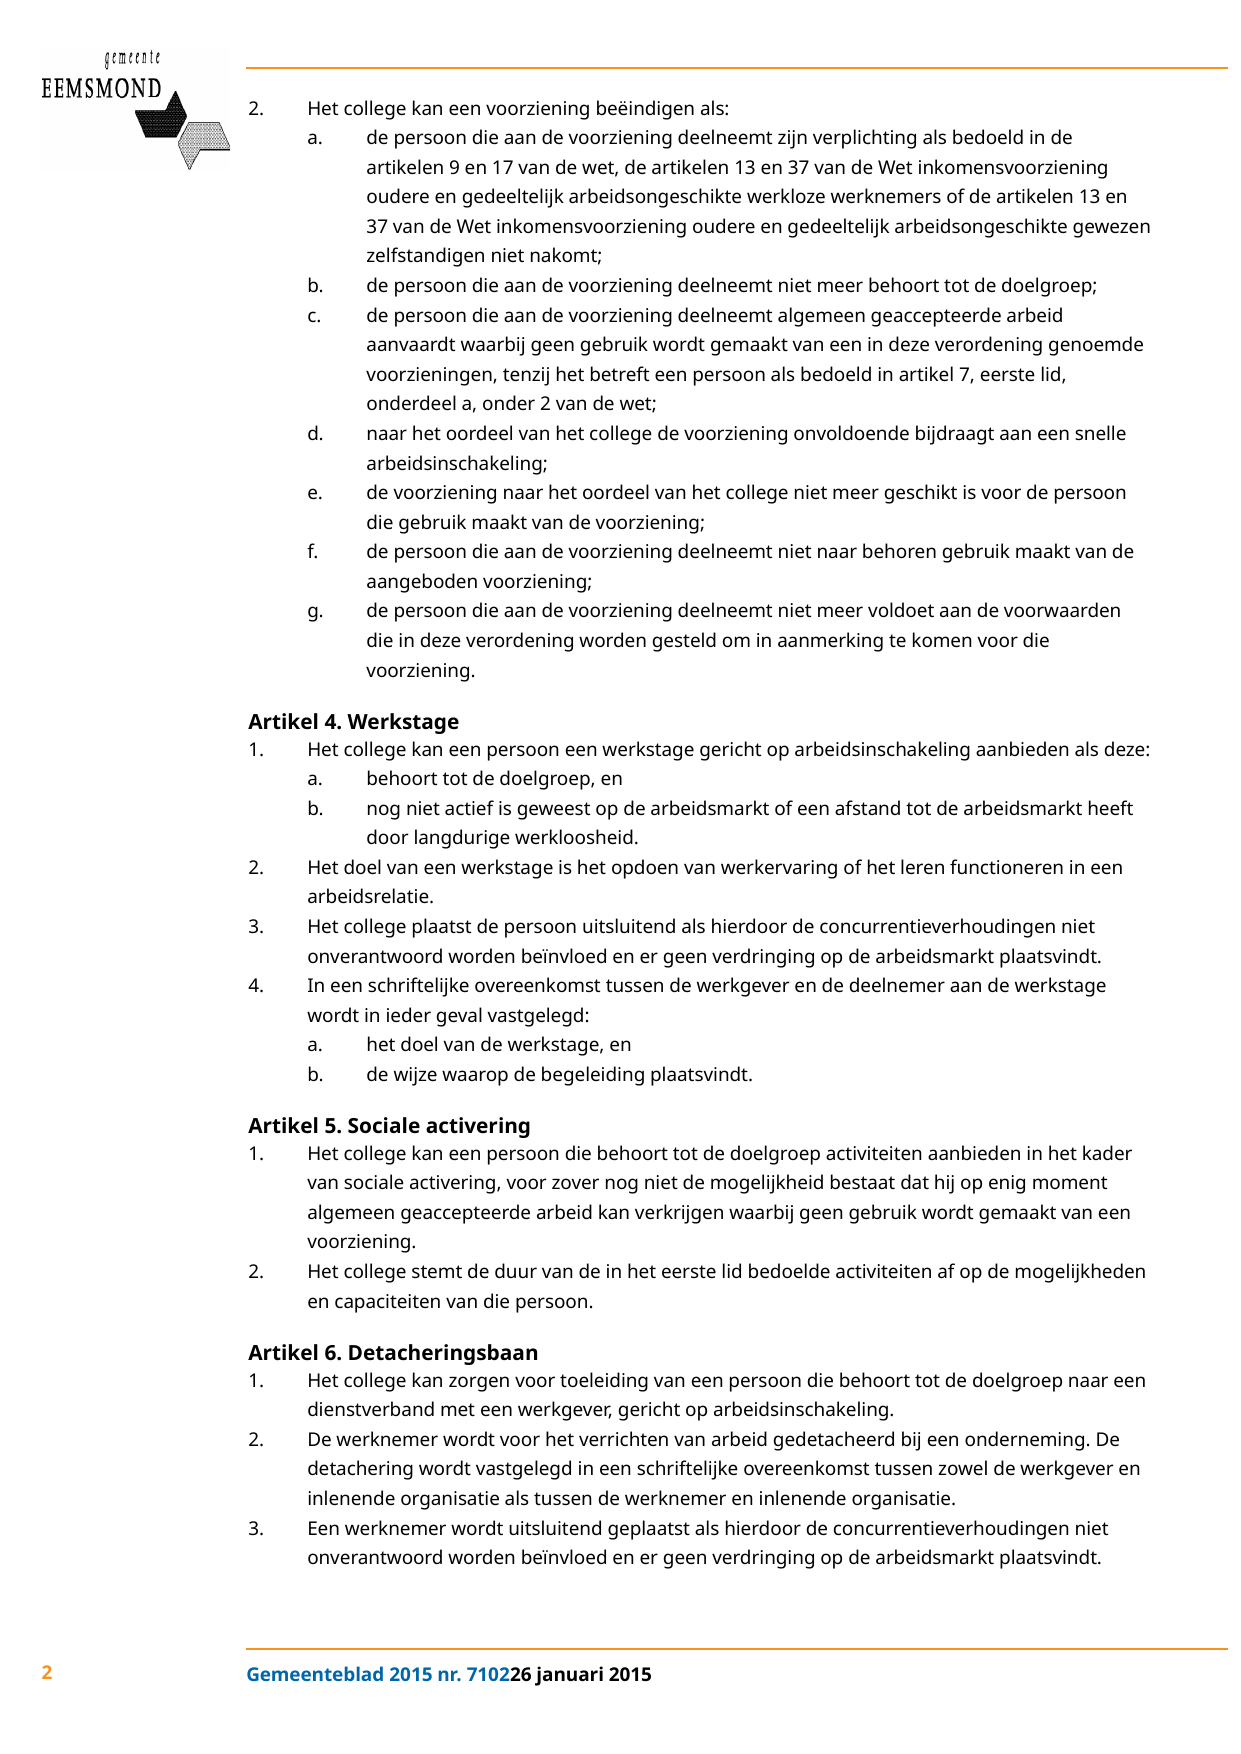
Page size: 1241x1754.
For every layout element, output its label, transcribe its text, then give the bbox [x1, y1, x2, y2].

list de persoon die aan de voorziening deelneemt zijn verplichting als bedoeld in de artikelen 9 en 17 van de wet, de artikelen 13 en 37 van de Wet inkomensvoorziening oudere en gedeeltelijk arbeidsongeschikte werkloze werknemers of de artikelen 13 en 37 van de Wet inkomensvoorziening oudere en gedeeltelijk arbeidsongeschikte gewezen zelfstandigen niet nakomt; [307, 124, 1152, 268]
text Artikel 5. Sociale activering [248, 1112, 1152, 1140]
picture [41, 47, 231, 172]
list Het college plaatst de persoon uitsluitend als hierdoor de concurrentieverhoudingen niet onverantwoord worden beïnvloed en er geen verdringing op de arbeidsmarkt plaatsvindt. [248, 913, 1152, 968]
list de wijze waarop de begeleiding plaatsvindt. [307, 1061, 1152, 1087]
list Het college kan een voorziening beëindigen als: [248, 95, 1152, 121]
list Het college kan een persoon een werkstage gericht op arbeidsinschakeling aanbieden als deze: [248, 736, 1152, 761]
list Het college stemt de duur van de in het eerste lid bedoelde activiteiten af op de mogelijkheden en capaciteiten van die persoon. [248, 1258, 1152, 1314]
list het doel van de werkstage, en [307, 1032, 1152, 1057]
list De werknemer wordt voor het verrichten van arbeid gedetacheerd bij een onderneming. De detachering wordt vastgelegd in een schriftelijke overeenkomst tussen zowel de werkgever en inlenende organisatie als tussen de werknemer en inlenende organisatie. [248, 1426, 1152, 1511]
list de persoon die aan de voorziening deelneemt niet meer voldoet aan de voorwaarden die in deze verordening worden gesteld om in aanmerking te komen voor die voorziening. [307, 598, 1152, 683]
list In een schriftelijke overeenkomst tussen de werkgever en de deelnemer aan de werkstage wordt in ieder geval vastgelegd: [248, 972, 1152, 1028]
list Het college kan een persoon die behoort tot de doelgroep activiteiten aanbieden in het kader van sociale activering, voor zover nog niet de mogelijkheid bestaat dat hij op enig moment algemeen geaccepteerde arbeid kan verkrijgen waarbij geen gebruik wordt gemaakt van een voorziening. [248, 1140, 1152, 1254]
list de persoon die aan de voorziening deelneemt niet naar behoren gebruik maakt van de aangeboden voorziening; [307, 538, 1152, 594]
list de voorziening naar het oordeel van het college niet meer geschikt is voor de persoon die gebruik maakt van de voorziening; [307, 479, 1152, 535]
list de persoon die aan de voorziening deelneemt niet meer behoort tot de doelgroep; [307, 272, 1152, 298]
text Artikel 6. Detacheringsbaan [248, 1338, 1152, 1367]
list Een werknemer wordt uitsluitend geplaatst als hierdoor de concurrentieverhoudingen niet onverantwoord worden beïnvloed en er geen verdringing op de arbeidsmarkt plaatsvindt. [248, 1515, 1152, 1570]
text Artikel 4. Werkstage [248, 707, 1152, 736]
list nog niet actief is geweest op de arbeidsmarkt of een afstand tot de arbeidsmarkt heeft door langdurige werkloosheid. [307, 795, 1152, 850]
list Het doel van een werkstage is het opdoen van werkervaring of het leren functioneren in een arbeidsrelatie. [248, 854, 1152, 909]
list naar het oordeel van het college de voorziening onvoldoende bijdraagt aan een snelle arbeidsinschakeling; [307, 420, 1152, 476]
list de persoon die aan de voorziening deelneemt algemeen geaccepteerde arbeid aanvaardt waarbij geen gebruik wordt gemaakt van een in deze verordening genoemde voorzieningen, tenzij het betreft een persoon als bedoeld in artikel 7, eerste lid, onderdeel a, onder 2 van de wet; [307, 302, 1152, 416]
list Het college kan zorgen voor toeleiding van een persoon die behoort tot de doelgroep naar een dienstverband met een werkgever, gericht op arbeidsinschakeling. [248, 1367, 1152, 1422]
list behoort tot de doelgroep, en [307, 765, 1152, 791]
